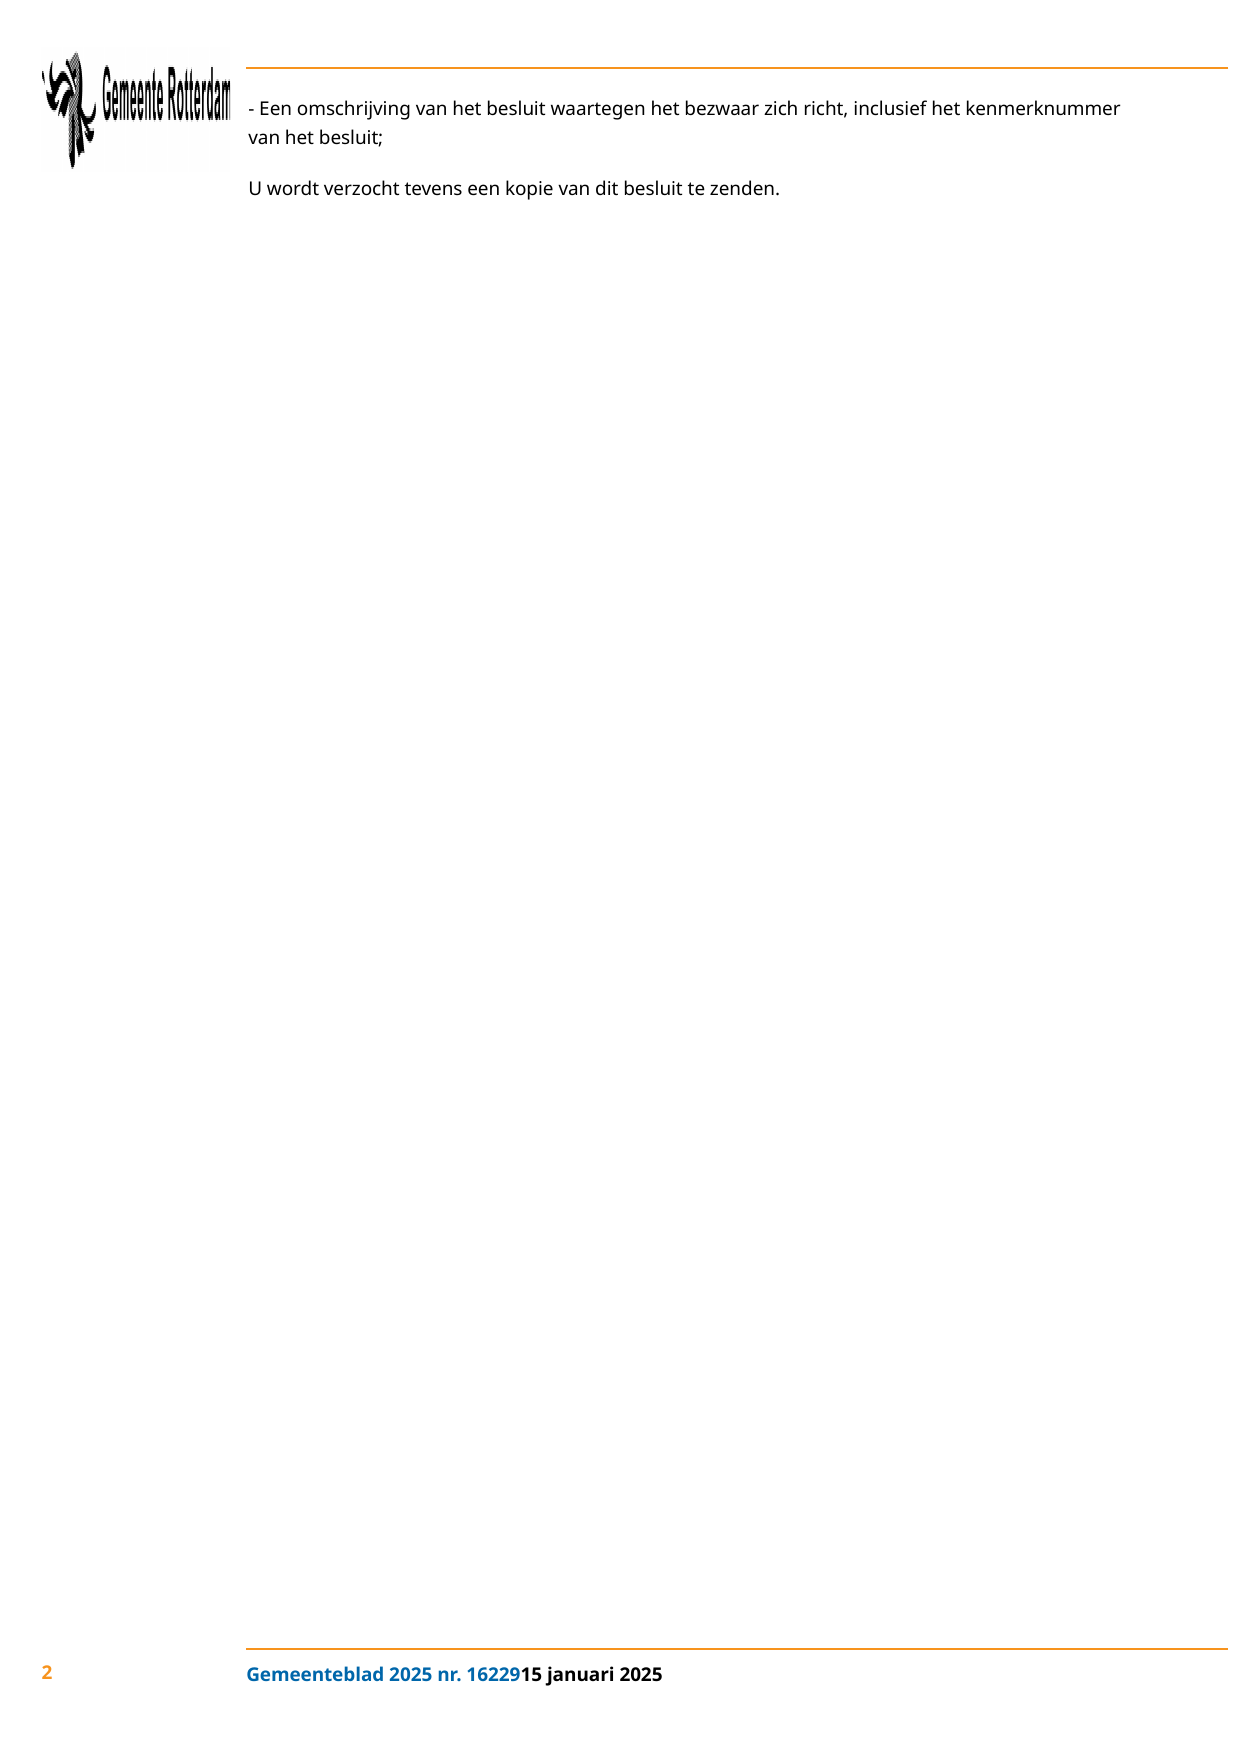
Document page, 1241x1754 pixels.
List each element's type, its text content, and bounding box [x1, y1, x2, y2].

text - Een omschrijving van het besluit waartegen het bezwaar zich richt, inclusief het kenmerknummer van het besluit; [248, 95, 1152, 150]
text U wordt verzocht tevens een kopie van dit besluit te zenden. [248, 175, 1152, 201]
picture [41, 47, 231, 172]
